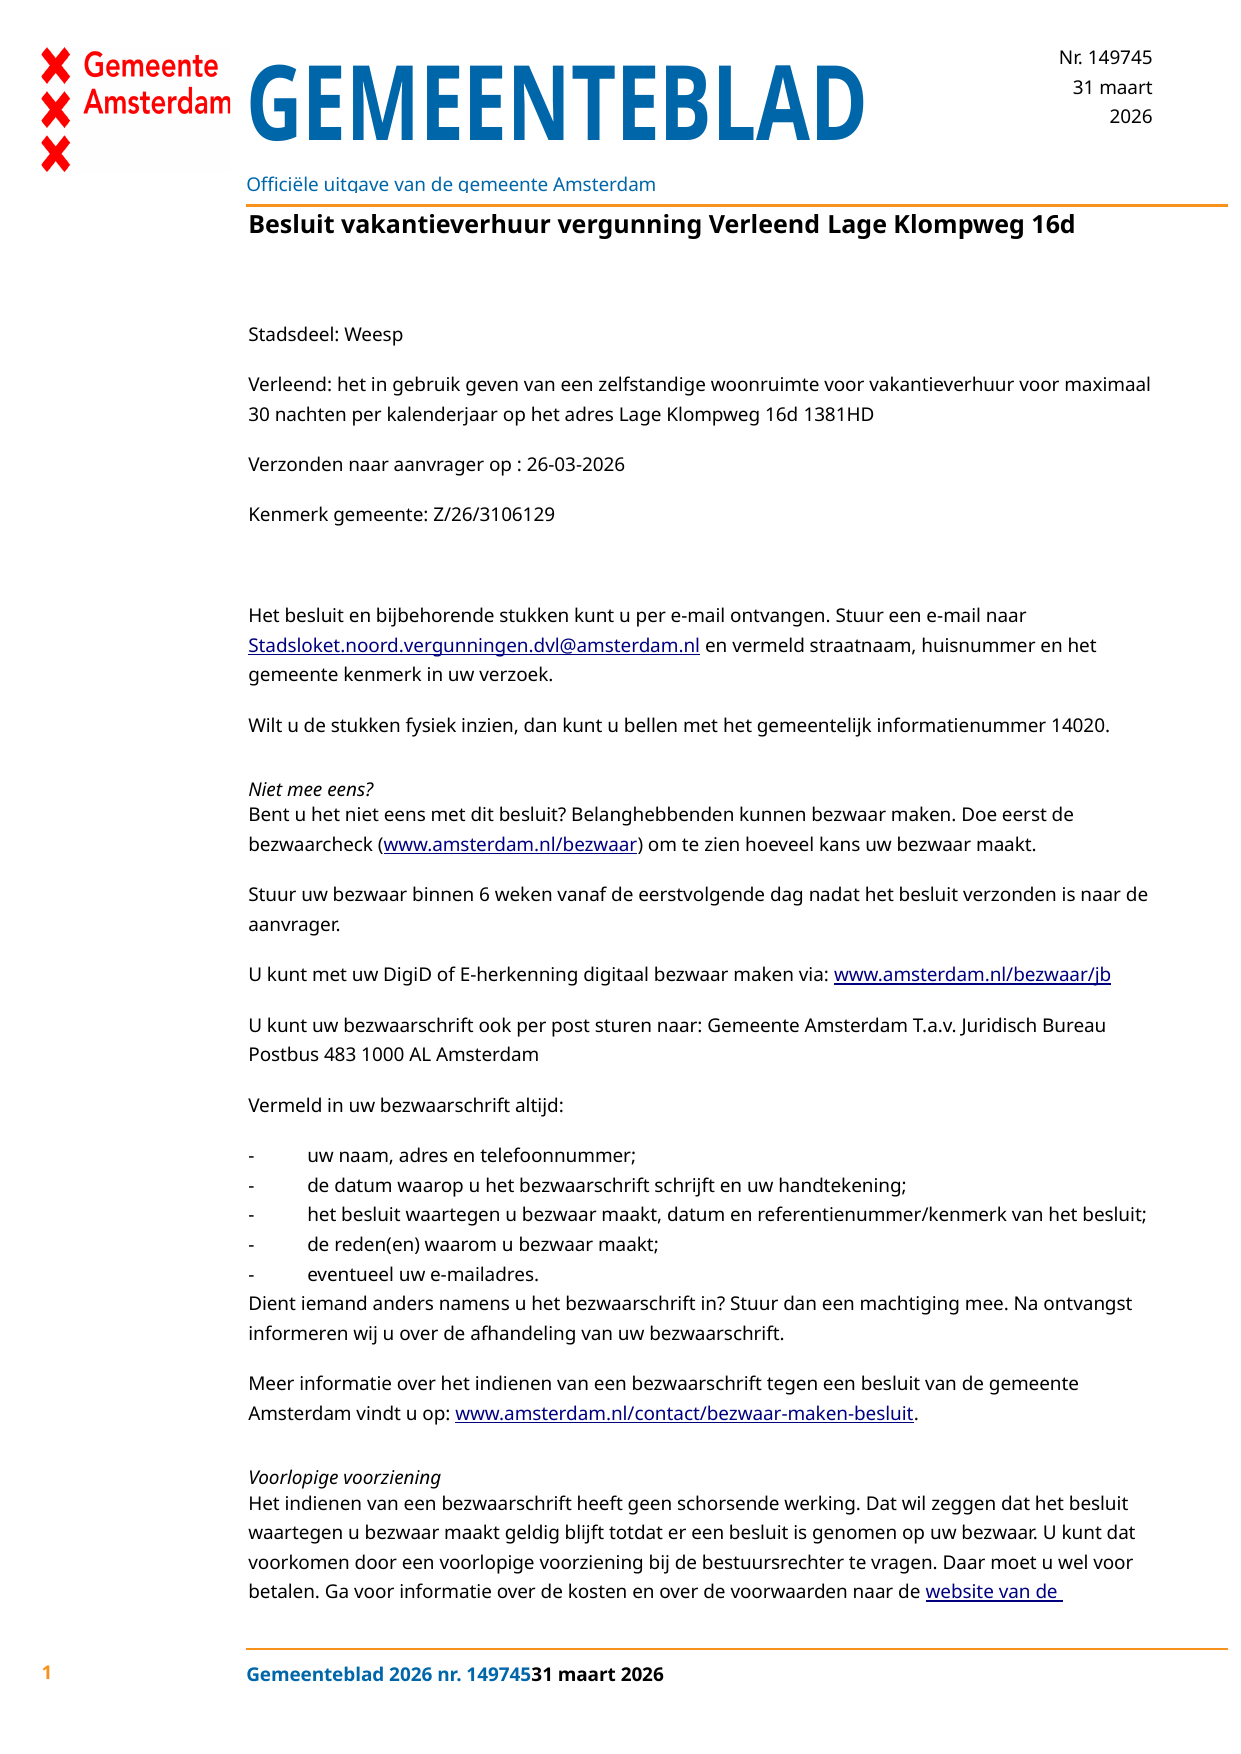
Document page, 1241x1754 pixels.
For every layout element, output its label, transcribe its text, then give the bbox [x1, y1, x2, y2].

text U kunt uw bezwaarschrift ook per post sturen naar: Gemeente Amsterdam T.a.v. Juridisch Bureau Postbus 483 1000 AL Amsterdam [248, 1012, 1152, 1067]
list eventueel uw e-mailadres. [248, 1261, 1152, 1287]
text Het indienen van een bezwaarschrift heeft geen schorsende werking. Dat wil zeggen dat het besluit waartegen u bezwaar maakt geldig blijft totdat er een besluit is genomen op uw bezwaar. U kunt dat voorkomen door een voorlopige voorziening bij de bestuursrechter te vragen. Daar moet u wel voor betalen. Ga voor informatie over de kosten en over de voorwaarden naar de website van de [248, 1490, 1152, 1604]
text Dient iemand anders namens u het bezwaarschrift in? Stuur dan een machtiging mee. Na ontvangst informeren wij u over de afhandeling van uw bezwaarschrift. [248, 1290, 1152, 1346]
picture [41, 47, 231, 172]
text U kunt met uw DigiD of E-herkenning digitaal bezwaar maken via: www.amsterdam.nl/bezwaar/jb [248, 962, 1152, 987]
text Kenmerk gemeente: Z/26/3106129 [248, 502, 1152, 527]
text Verleend: het in gebruik geven van een zelfstandige woonruimte voor vakantieverhuur voor maximaal 30 nachten per kalenderjaar op het adres Lage Klompweg 16d 1381HD [248, 371, 1152, 426]
text Stadsdeel: Weesp [248, 321, 1152, 346]
text Vermeld in uw bezwaarschrift altijd: [248, 1092, 1152, 1118]
text Meer informatie over het indienen van een bezwaarschrift tegen een besluit van de gemeente Amsterdam vindt u op: www.amsterdam.nl/contact/bezwaar-maken-besluit. [248, 1370, 1152, 1426]
text Stuur uw bezwaar binnen 6 weken vanaf de eerstvolgende dag nadat het besluit verzonden is naar de aanvrager. [248, 882, 1152, 937]
text Niet mee eens? [248, 776, 1152, 802]
text Wilt u de stukken fysiek inzien, dan kunt u bellen met het gemeentelijk informatienummer 14020. [248, 712, 1152, 738]
text Voorlopige voorziening [248, 1464, 1152, 1490]
text Het besluit en bijbehorende stukken kunt u per e-mail ontvangen. Stuur een e-mail naar Stadsloket.noord.vergunningen.dvl@amsterdam.nl en vermeld straatnaam, huisnummer en het gemeente kenmerk in uw verzoek. [248, 602, 1152, 687]
text Besluit vakantieverhuur vergunning Verleend Lage Klompweg 16d [248, 207, 1152, 241]
list het besluit waartegen u bezwaar maakt, datum en referentienummer/kenmerk van het besluit; [248, 1202, 1152, 1227]
list de reden(en) waarom u bezwaar maakt; [248, 1231, 1152, 1257]
text Verzonden naar aanvrager op : 26-03-2026 [248, 451, 1152, 477]
list uw naam, adres en telefoonnummer; [248, 1142, 1152, 1168]
text Bent u het niet eens met dit besluit? Belanghebbenden kunnen bezwaar maken. Doe eerst de bezwaarcheck (www.amsterdam.nl/bezwaar) om te zien hoeveel kans uw bezwaar maakt. [248, 802, 1152, 857]
list de datum waarop u het bezwaarschrift schrijft en uw handtekening; [248, 1172, 1152, 1198]
